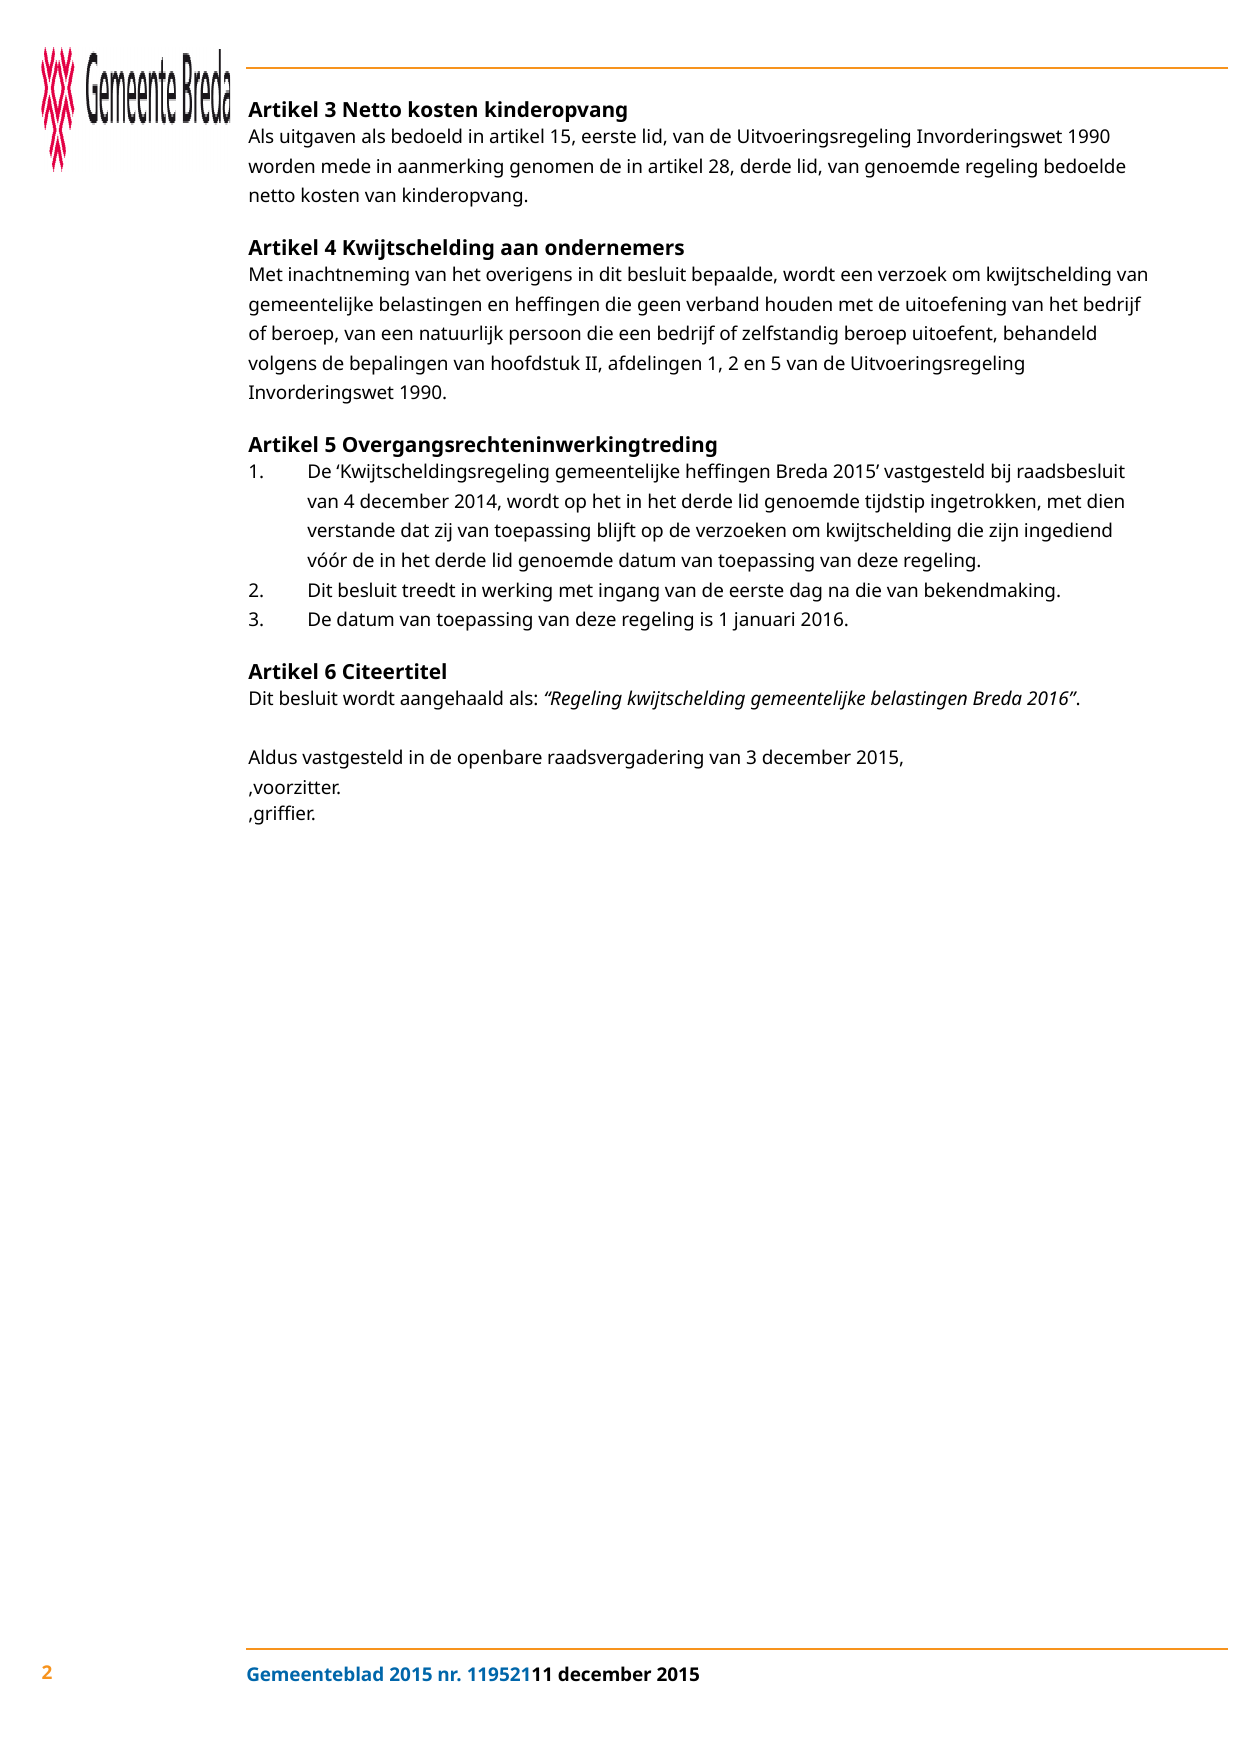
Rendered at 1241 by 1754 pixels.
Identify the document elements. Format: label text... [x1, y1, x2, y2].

list Dit besluit treedt in werking met ingang van de eerste dag na die van bekendmaking. [248, 577, 1152, 602]
text Met inachtneming van het overigens in dit besluit bepaalde, wordt een verzoek om kwijtschelding van gemeentelijke belastingen en heffingen die geen verband houden met de uitoefening van het bedrijf of beroep, van een natuurlijk persoon die een bedrijf of zelfstandig beroep uitoefent, behandeld volgens de bepalingen van hoofdstuk II, afdelingen 1, 2 en 5 van de Uitvoeringsregeling Invorderingswet 1990. [248, 261, 1152, 405]
text Dit besluit wordt aangehaald als: “Regeling kwijtschelding gemeentelijke belastingen Breda 2016”. [248, 685, 1152, 711]
text Artikel 3 Netto kosten kinderopvang [248, 95, 1152, 123]
text Artikel 4 Kwijtschelding aan ondernemers [248, 233, 1152, 261]
text ,griffier. [248, 800, 1152, 825]
text Als uitgaven als bedoeld in artikel 15, eerste lid, van de Uitvoeringsregeling Invorderingswet 1990 worden mede in aanmerking genomen de in artikel 28, derde lid, van genoemde regeling bedoelde netto kosten van kinderopvang. [248, 123, 1152, 208]
picture [41, 47, 231, 172]
list De ‘Kwijtscheldingsregeling gemeentelijke heffingen Breda 2015’ vastgesteld bij raadsbesluit van 4 december 2014, wordt op het in het derde lid genoemde tijdstip ingetrokken, met dien verstande dat zij van toepassing blijft op de verzoeken om kwijtschelding die zijn ingediend vóór de in het derde lid genoemde datum van toepassing van deze regeling. [248, 458, 1152, 573]
text ,voorzitter. [248, 774, 1152, 800]
list De datum van toepassing van deze regeling is 1 januari 2016. [248, 606, 1152, 632]
text Artikel 5 Overgangsrechteninwerkingtreding [248, 430, 1152, 458]
text Aldus vastgesteld in de openbare raadsvergadering van 3 december 2015, [248, 744, 1152, 770]
text Artikel 6 Citeertitel [248, 657, 1152, 685]
